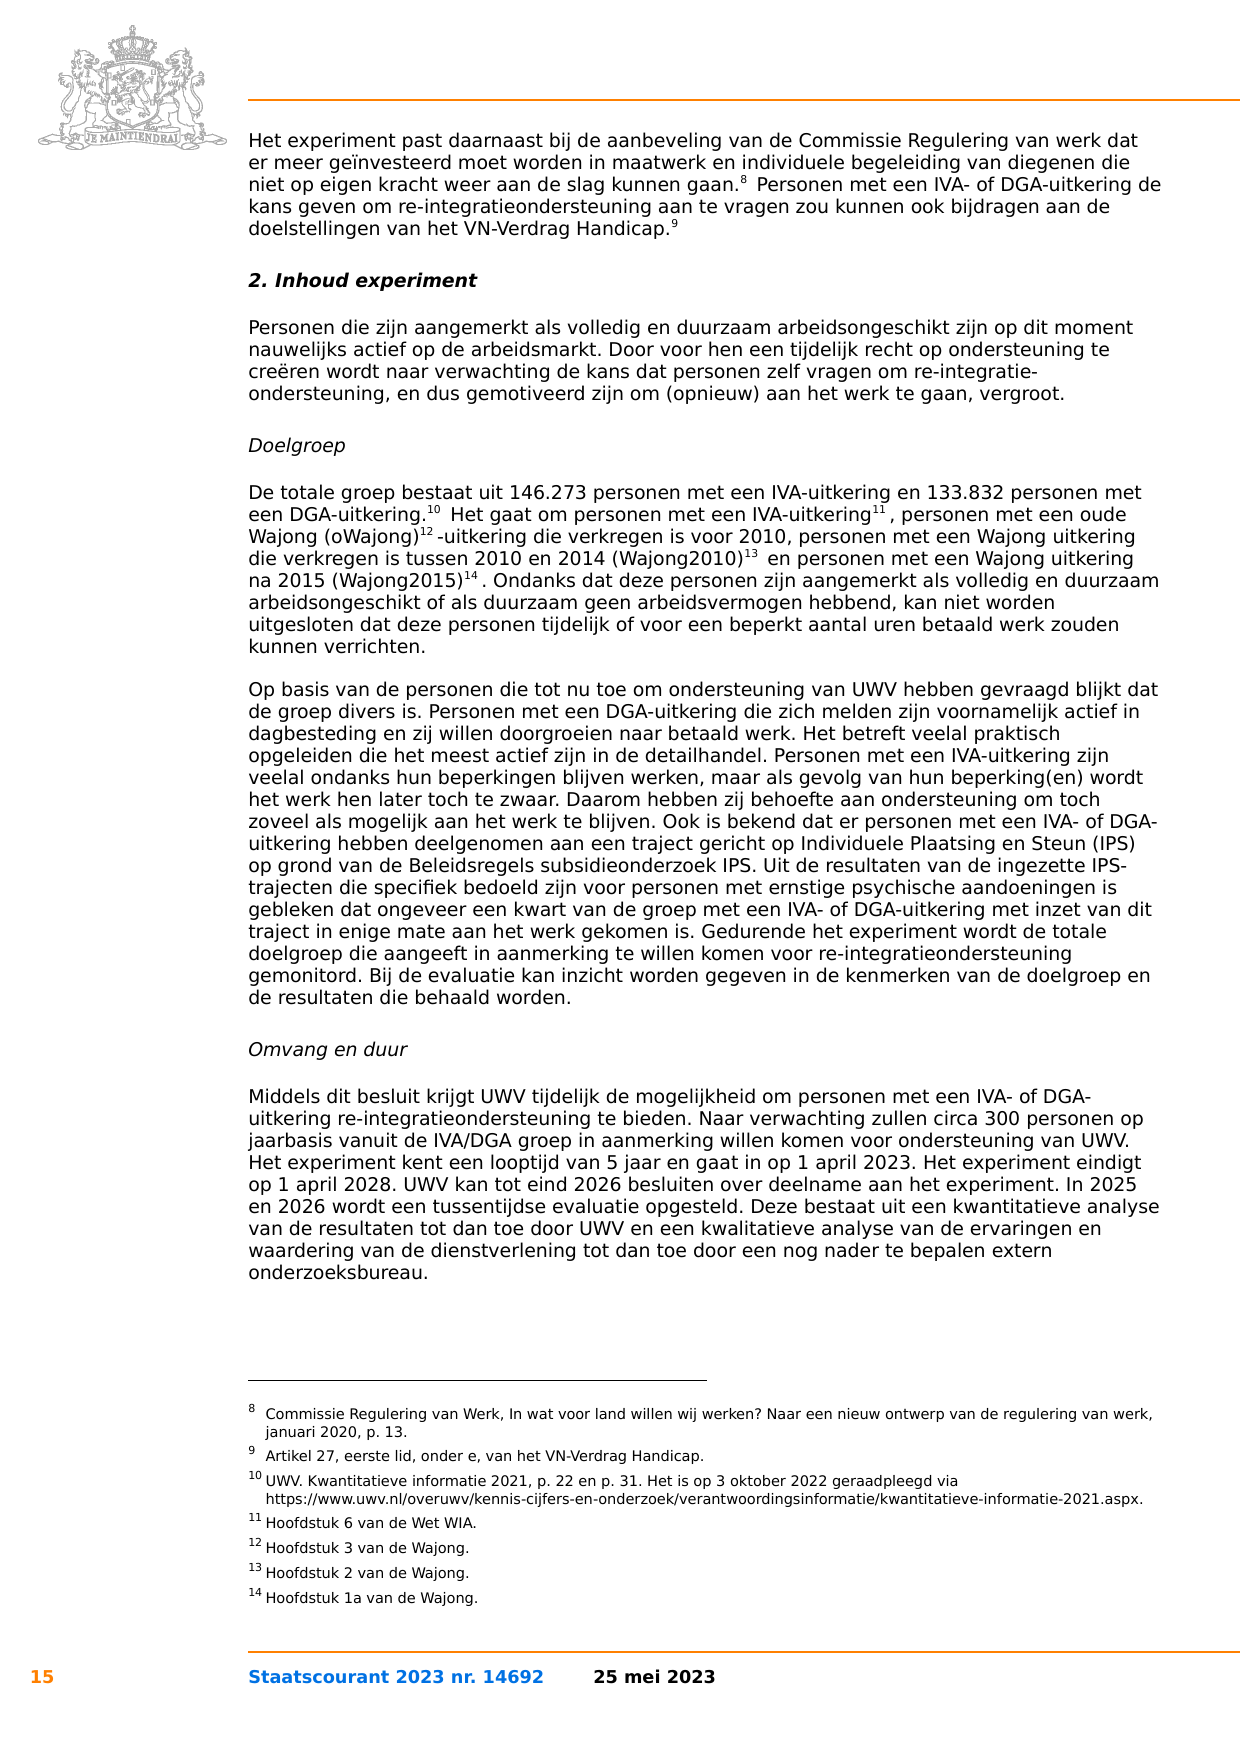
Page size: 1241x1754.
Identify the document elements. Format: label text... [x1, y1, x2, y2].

text Artikel 27, eerste lid, onder e, van het VN-Verdrag Handicap. [248, 1444, 1163, 1466]
text De totale groep bestaat uit 146.273 personen met een IVA-uitkering en 133.832 personen met een DGA-uitkering. Het gaat om personen met een IVA-uitkering, personen met een oude Wajong (oWajong)-uitkering die verkregen is voor 2010, personen met een Wajong uitkering die verkregen is tussen 2010 en 2014 (Wajong2010) en personen met een Wajong uitkering na 2015 (Wajong2015). Ondanks dat deze personen zijn aangemerkt als volledig en duurzaam arbeidsongeschikt of als duurzaam geen arbeidsvermogen hebbend, kan niet worden uitgesloten dat deze personen tijdelijk of voor een beperkt aantal uren betaald werk zouden kunnen verrichten. [248, 482, 1163, 657]
text Hoofdstuk 2 van de Wajong. [248, 1561, 1163, 1583]
text Op basis van de personen die tot nu toe om ondersteuning van UWV hebben gevraagd blijkt dat de groep divers is. Personen met een DGA-uitkering die zich melden zijn voornamelijk actief in dagbesteding en zij willen doorgroeien naar betaald werk. Het betreft veelal praktisch opgeleiden die het meest actief zijn in de detailhandel. Personen met een IVA-uitkering zijn veelal ondanks hun beperkingen blijven werken, maar als gevolg van hun beperking(en) wordt het werk hen later toch te zwaar. Daarom hebben zij behoefte aan ondersteuning om toch zoveel als mogelijk aan het werk te blijven. Ook is bekend dat er personen met een IVA- of DGA-uitkering hebben deelgenomen aan een traject gericht op Individuele Plaatsing en Steun (IPS) op grond van de Beleidsregels subsidieonderzoek IPS. Uit de resultaten van de ingezette IPS-trajecten die specifiek bedoeld zijn voor personen met ernstige psychische aandoeningen is gebleken dat ongeveer een kwart van de groep met een IVA- of DGA-uitkering met inzet van dit traject in enige mate aan het werk gekomen is. Gedurende het experiment wordt de totale doelgroep die aangeeft in aanmerking te willen komen voor re-integratieondersteuning gemonitord. Bij de evaluatie kan inzicht worden gegeven in de kenmerken van de doelgroep en de resultaten die behaald worden. [248, 679, 1163, 1009]
subtitle Omvang en duur [248, 1039, 1163, 1061]
subtitle 2. Inhoud experiment [248, 270, 1163, 292]
text Middels dit besluit krijgt UWV tijdelijk de mogelijkheid om personen met een IVA- of DGA-uitkering re-integratieondersteuning te bieden. Naar verwachting zullen circa 300 personen op jaarbasis vanuit de IVA/DGA groep in aanmerking willen komen voor ondersteuning van UWV. Het experiment kent een looptijd van 5 jaar en gaat in op 1 april 2023. Het experiment eindigt op 1 april 2028. UWV kan tot eind 2026 besluiten over deelname aan het experiment. In 2025 en 2026 wordt een tussentijdse evaluatie opgesteld. Deze bestaat uit een kwantitatieve analyse van de resultaten tot dan toe door UWV en een kwalitatieve analyse van de ervaringen en waardering van de dienstverlening tot dan toe door een nog nader te bepalen extern onderzoeksbureau. [248, 1086, 1163, 1284]
text Commissie Regulering van Werk, In wat voor land willen wij werken? Naar een nieuw ontwerp van de regulering van werk, januari 2020, p. 13. [248, 1402, 1163, 1441]
text Het experiment past daarnaast bij de aanbeveling van de Commissie Regulering van werk dat er meer geïnvesteerd moet worden in maatwerk en individuele begeleiding van diegenen die niet op eigen kracht weer aan de slag kunnen gaan. Personen met een IVA- of DGA-uitkering de kans geven om re-integratieondersteuning aan te vragen zou kunnen ook bijdragen aan de doelstellingen van het VN-Verdrag Handicap. [248, 130, 1163, 240]
picture [38, 25, 227, 150]
subtitle Doelgroep [248, 435, 1163, 457]
text Hoofdstuk 3 van de Wajong. [248, 1536, 1163, 1558]
text Hoofdstuk 6 van de Wet WIA. [248, 1511, 1163, 1533]
text Personen die zijn aangemerkt als volledig en duurzaam arbeidsongeschikt zijn op dit moment nauwelijks actief op de arbeidsmarkt. Door voor hen een tijdelijk recht op ondersteuning te creëren wordt naar verwachting de kans dat personen zelf vragen om re-integratie-ondersteuning, en dus gemotiveerd zijn om (opnieuw) aan het werk te gaan, vergroot. [248, 317, 1163, 405]
text Hoofdstuk 1a van de Wajong. [248, 1586, 1163, 1608]
text UWV. Kwantitatieve informatie 2021, p. 22 en p. 31. Het is op 3 oktober 2022 geraadpleegd via https://www.uwv.nl/overuwv/kennis-cijfers-en-onderzoek/verantwoordingsinformatie/kwantitatieve-informatie-2021.aspx. [248, 1469, 1163, 1508]
